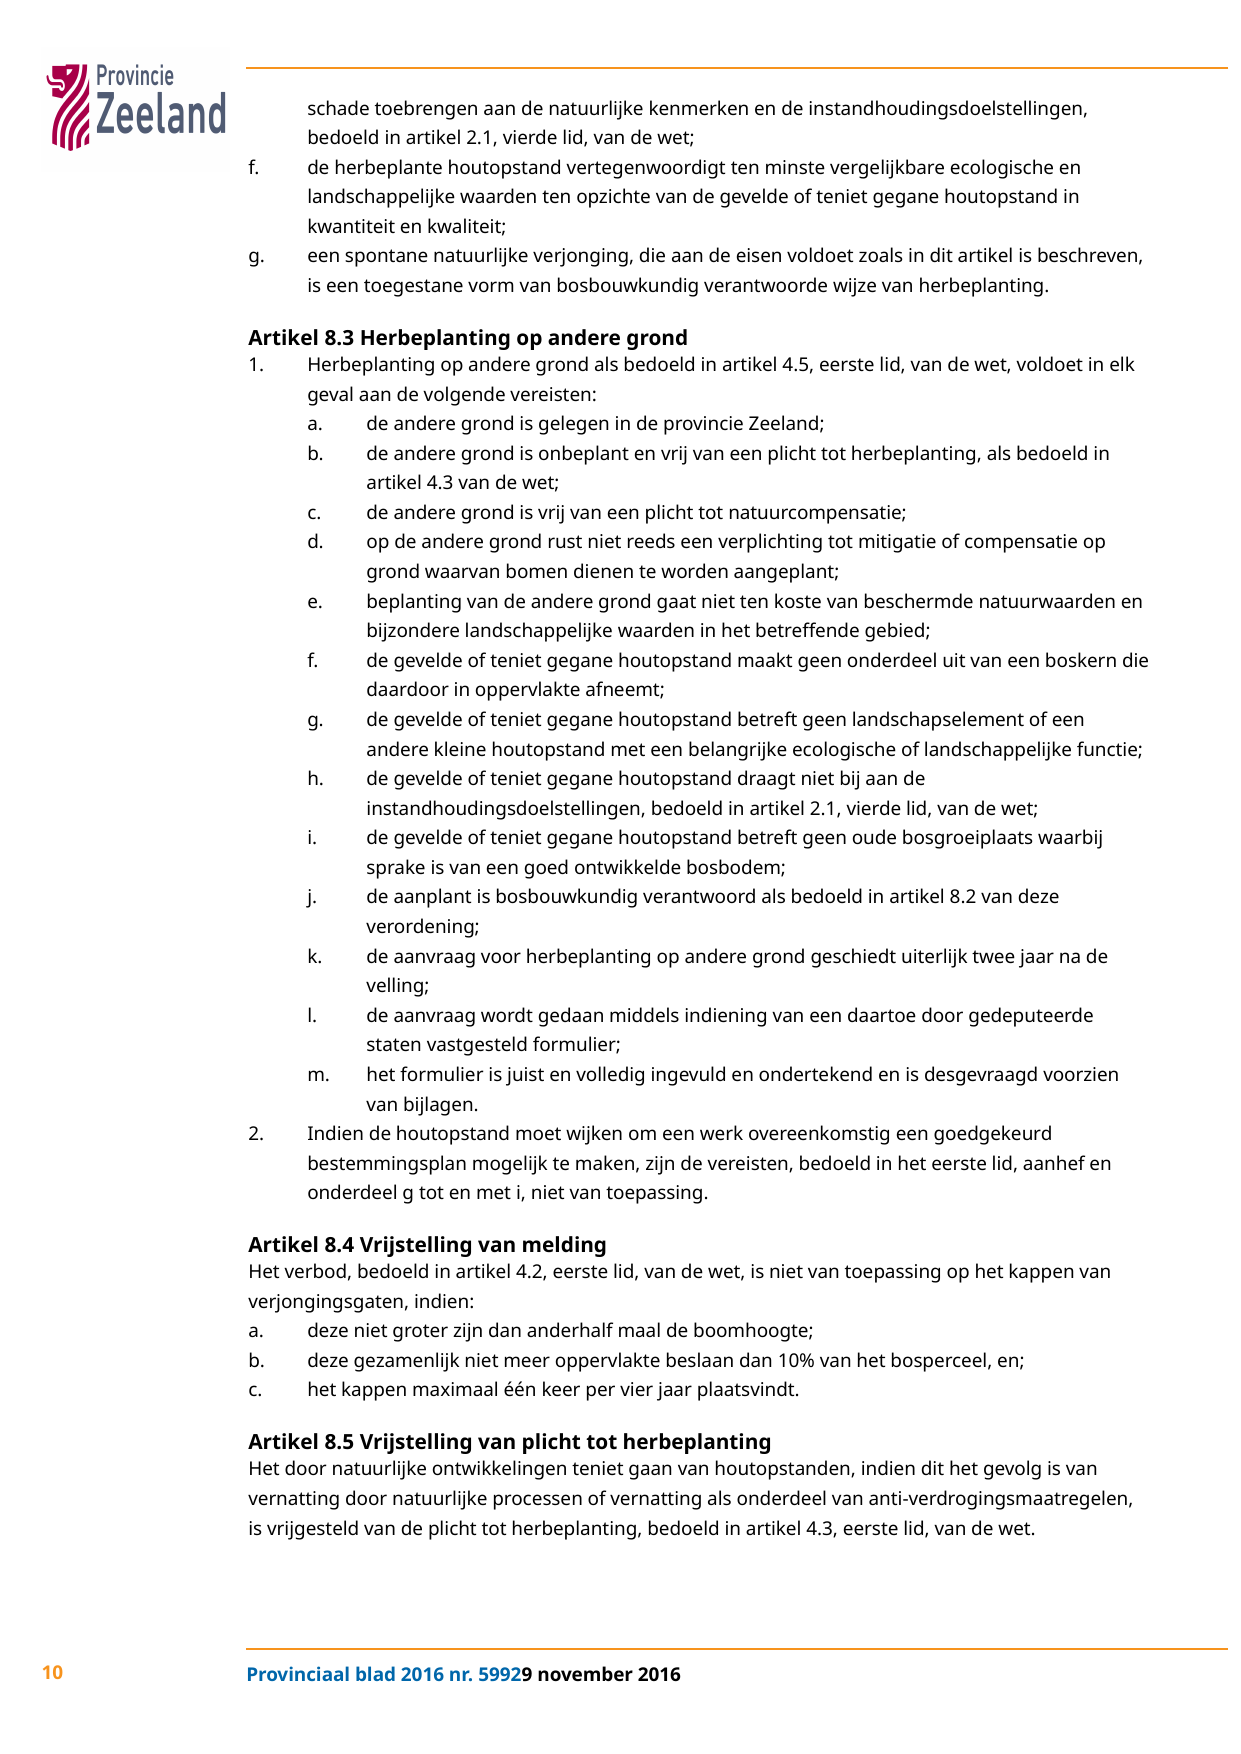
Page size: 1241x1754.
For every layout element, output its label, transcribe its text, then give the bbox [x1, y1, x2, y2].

list beplanting van de andere grond gaat niet ten koste van beschermde natuurwaarden en bijzondere landschappelijke waarden in het betreffende gebied; [307, 588, 1152, 643]
list Herbeplanting op andere grond als bedoeld in artikel 4.5, eerste lid, van de wet, voldoet in elk geval aan de volgende vereisten: [248, 351, 1152, 406]
list de aanvraag voor herbeplanting op andere grond geschiedt uiterlijk twee jaar na de velling; [307, 943, 1152, 998]
list Indien de houtopstand moet wijken om een werk overeenkomstig een goedgekeurd bestemmingsplan mogelijk te maken, zijn de vereisten, bedoeld in het eerste lid, aanhef en onderdeel g tot en met i, niet van toepassing. [248, 1120, 1152, 1205]
text Het door natuurlijke ontwikkelingen teniet gaan van houtopstanden, indien dit het gevolg is van vernatting door natuurlijke processen of vernatting als onderdeel van anti-verdrogingsmaatregelen, is vrijgesteld van de plicht tot herbeplanting, bedoeld in artikel 4.3, eerste lid, van de wet. [248, 1456, 1152, 1540]
list de andere grond is onbeplant en vrij van een plicht tot herbeplanting, als bedoeld in artikel 4.3 van de wet; [307, 440, 1152, 495]
list de gevelde of teniet gegane houtopstand draagt niet bij aan de instandhoudingsdoelstellingen, bedoeld in artikel 2.1, vierde lid, van de wet; [307, 765, 1152, 821]
list de gevelde of teniet gegane houtopstand maakt geen onderdeel uit van een boskern die daardoor in oppervlakte afneemt; [307, 647, 1152, 702]
text Artikel 8.5 Vrijstelling van plicht tot herbeplanting [248, 1427, 1152, 1456]
text Het verbod, bedoeld in artikel 4.2, eerste lid, van de wet, is niet van toepassing op het kappen van verjongingsgaten, indien: [248, 1258, 1152, 1314]
list de gevelde of teniet gegane houtopstand betreft geen oude bosgroeiplaats waarbij sprake is van een goed ontwikkelde bosbodem; [307, 824, 1152, 880]
list de andere grond is gelegen in de provincie Zeeland; [307, 410, 1152, 436]
list schade toebrengen aan de natuurlijke kenmerken en de instandhoudingsdoelstellingen, bedoeld in artikel 2.1, vierde lid, van de wet; [248, 95, 1152, 150]
list het kappen maximaal één keer per vier jaar plaatsvindt. [248, 1377, 1152, 1402]
list deze gezamenlijk niet meer oppervlakte beslaan dan 10% van het bosperceel, en; [248, 1347, 1152, 1373]
list de aanvraag wordt gedaan middels indiening van een daartoe door gedeputeerde staten vastgesteld formulier; [307, 1002, 1152, 1057]
list de aanplant is bosbouwkundig verantwoord als bedoeld in artikel 8.2 van deze verordening; [307, 884, 1152, 939]
picture [41, 47, 231, 172]
list deze niet groter zijn dan anderhalf maal de boomhoogte; [248, 1317, 1152, 1343]
text Artikel 8.4 Vrijstelling van melding [248, 1230, 1152, 1258]
list op de andere grond rust niet reeds een verplichting tot mitigatie of compensatie op grond waarvan bomen dienen te worden aangeplant; [307, 529, 1152, 584]
text Artikel 8.3 Herbeplanting op andere grond [248, 323, 1152, 351]
list een spontane natuurlijke verjonging, die aan de eisen voldoet zoals in dit artikel is beschreven, is een toegestane vorm van bosbouwkundig verantwoorde wijze van herbeplanting. [248, 243, 1152, 298]
list de herbeplante houtopstand vertegenwoordigt ten minste vergelijkbare ecologische en landschappelijke waarden ten opzichte van de gevelde of teniet gegane houtopstand in kwantiteit en kwaliteit; [248, 154, 1152, 239]
list de andere grond is vrij van een plicht tot natuurcompensatie; [307, 499, 1152, 525]
list het formulier is juist en volledig ingevuld en ondertekend en is desgevraagd voorzien van bijlagen. [307, 1061, 1152, 1116]
list de gevelde of teniet gegane houtopstand betreft geen landschapselement of een andere kleine houtopstand met een belangrijke ecologische of landschappelijke functie; [307, 706, 1152, 761]
